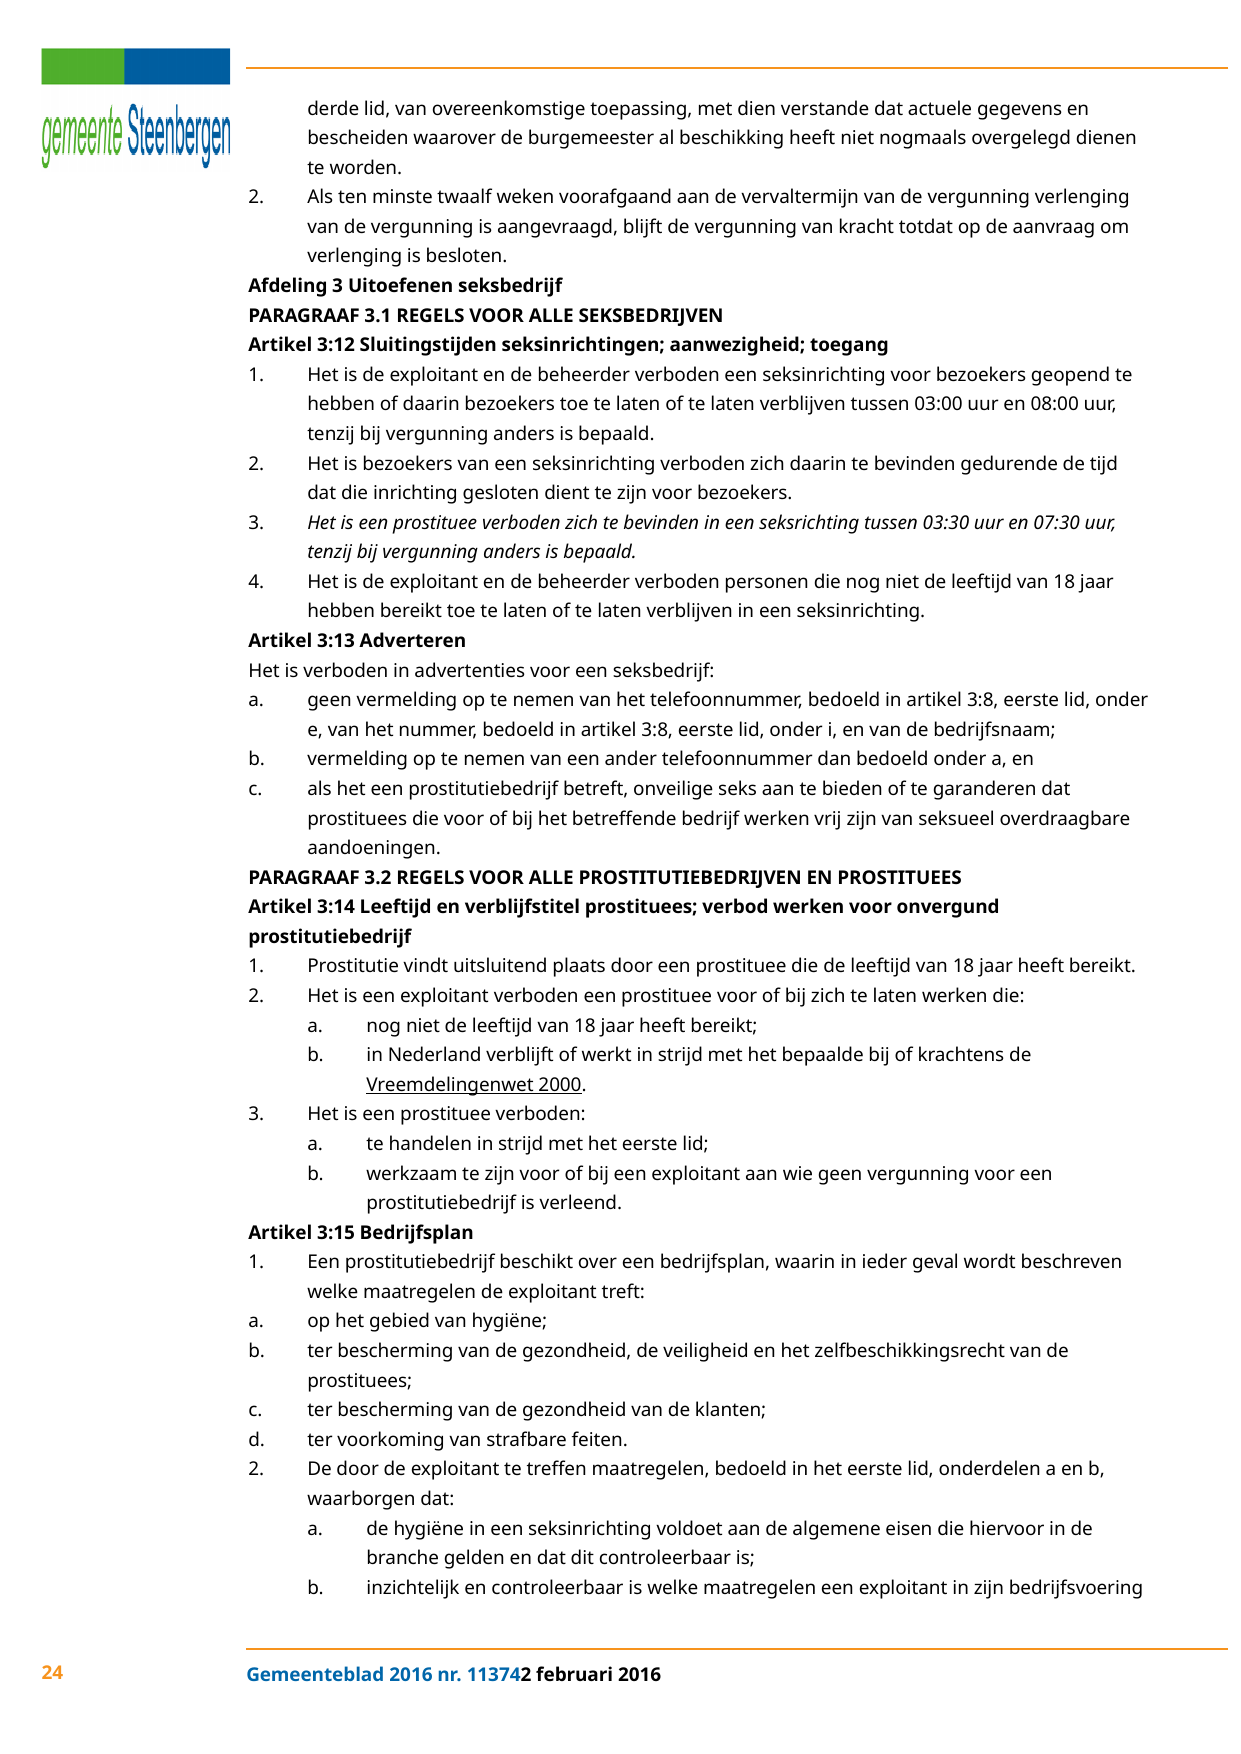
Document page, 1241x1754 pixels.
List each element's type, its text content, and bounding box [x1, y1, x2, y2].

list Het is bezoekers van een seksinrichting verboden zich daarin te bevinden gedurende de tijd dat die inrichting gesloten dient te zijn voor bezoekers. [248, 450, 1152, 505]
picture [41, 47, 231, 172]
text Afdeling 3 Uitoefenen seksbedrijf [248, 272, 1152, 298]
list op het gebied van hygiëne; [248, 1308, 1152, 1333]
list werkzaam te zijn voor of bij een exploitant aan wie geen vergunning voor een prostitutiebedrijf is verleend. [307, 1160, 1152, 1215]
list ter bescherming van de gezondheid van de klanten; [248, 1396, 1152, 1422]
list de hygiëne in een seksinrichting voldoet aan de algemene eisen die hiervoor in de branche gelden en dat dit controleerbaar is; [307, 1515, 1152, 1570]
list Als ten minste twaalf weken voorafgaand aan de vervaltermijn van de vergunning verlenging van de vergunning is aangevraagd, blijft de vergunning van kracht totdat op de aanvraag om verlenging is besloten. [248, 183, 1152, 268]
list te handelen in strijd met het eerste lid; [307, 1130, 1152, 1156]
text PARAGRAAF 3.1 REGELS VOOR ALLE SEKSBEDRIJVEN [248, 302, 1152, 328]
list ter bescherming van de gezondheid, de veiligheid en het zelfbeschikkingsrecht van de prostituees; [248, 1337, 1152, 1393]
list ter voorkoming van strafbare feiten. [248, 1426, 1152, 1452]
list Het is een prostituee verboden: [248, 1101, 1152, 1126]
list Het is een exploitant verboden een prostituee voor of bij zich te laten werken die: [248, 982, 1152, 1008]
list Het is een prostituee verboden zich te bevinden in een seksrichting tussen 03:30 uur en 07:30 uur, tenzij bij vergunning anders is bepaald. [248, 509, 1152, 564]
list Een prostitutiebedrijf beschikt over een bedrijfsplan, waarin in ieder geval wordt beschreven welke maatregelen de exploitant treft: [248, 1248, 1152, 1304]
list geen vermelding op te nemen van het telefoonnummer, bedoeld in artikel 3:8, eerste lid, onder e, van het nummer, bedoeld in artikel 3:8, eerste lid, onder i, en van de bedrijfsnaam; [248, 686, 1152, 742]
list Het is de exploitant en de beheerder verboden een seksinrichting voor bezoekers geopend te hebben of daarin bezoekers toe te laten of te laten verblijven tussen 03:00 uur en 08:00 uur, tenzij bij vergunning anders is bepaald. [248, 361, 1152, 446]
text Artikel 3:12 Sluitingstijden seksinrichtingen; aanwezigheid; toegang [248, 331, 1152, 357]
list Prostitutie vindt uitsluitend plaats door een prostituee die de leeftijd van 18 jaar heeft bereikt. [248, 953, 1152, 978]
list derde lid, van overeenkomstige toepassing, met dien verstande dat actuele gegevens en bescheiden waarover de burgemeester al beschikking heeft niet nogmaals overgelegd dienen te worden. [248, 95, 1152, 180]
list in Nederland verblijft of werkt in strijd met het bepaalde bij of krachtens de Vreemdelingenwet 2000. [307, 1041, 1152, 1097]
text Het is verboden in advertenties voor een seksbedrijf: [248, 657, 1152, 683]
text Artikel 3:15 Bedrijfsplan [248, 1219, 1152, 1245]
list nog niet de leeftijd van 18 jaar heeft bereikt; [307, 1012, 1152, 1038]
list vermelding op te nemen van een ander telefoonnummer dan bedoeld onder a, en [248, 746, 1152, 771]
list De door de exploitant te treffen maatregelen, bedoeld in het eerste lid, onderdelen a en b, waarborgen dat: [248, 1456, 1152, 1511]
text PARAGRAAF 3.2 REGELS VOOR ALLE PROSTITUTIEBEDRIJVEN EN PROSTITUEES [248, 864, 1152, 890]
list als het een prostitutiebedrijf betreft, onveilige seks aan te bieden of te garanderen dat prostituees die voor of bij het betreffende bedrijf werken vrij zijn van seksueel overdraagbare aandoeningen. [248, 775, 1152, 860]
text Artikel 3:13 Adverteren [248, 627, 1152, 653]
list inzichtelijk en controleerbaar is welke maatregelen een exploitant in zijn bedrijfsvoering [307, 1574, 1152, 1600]
list Het is de exploitant en de beheerder verboden personen die nog niet de leeftijd van 18 jaar hebben bereikt toe te laten of te laten verblijven in een seksinrichting. [248, 568, 1152, 623]
text Artikel 3:14 Leeftijd en verblijfstitel prostituees; verbod werken voor onvergund prostitutiebedrijf [248, 893, 1152, 949]
